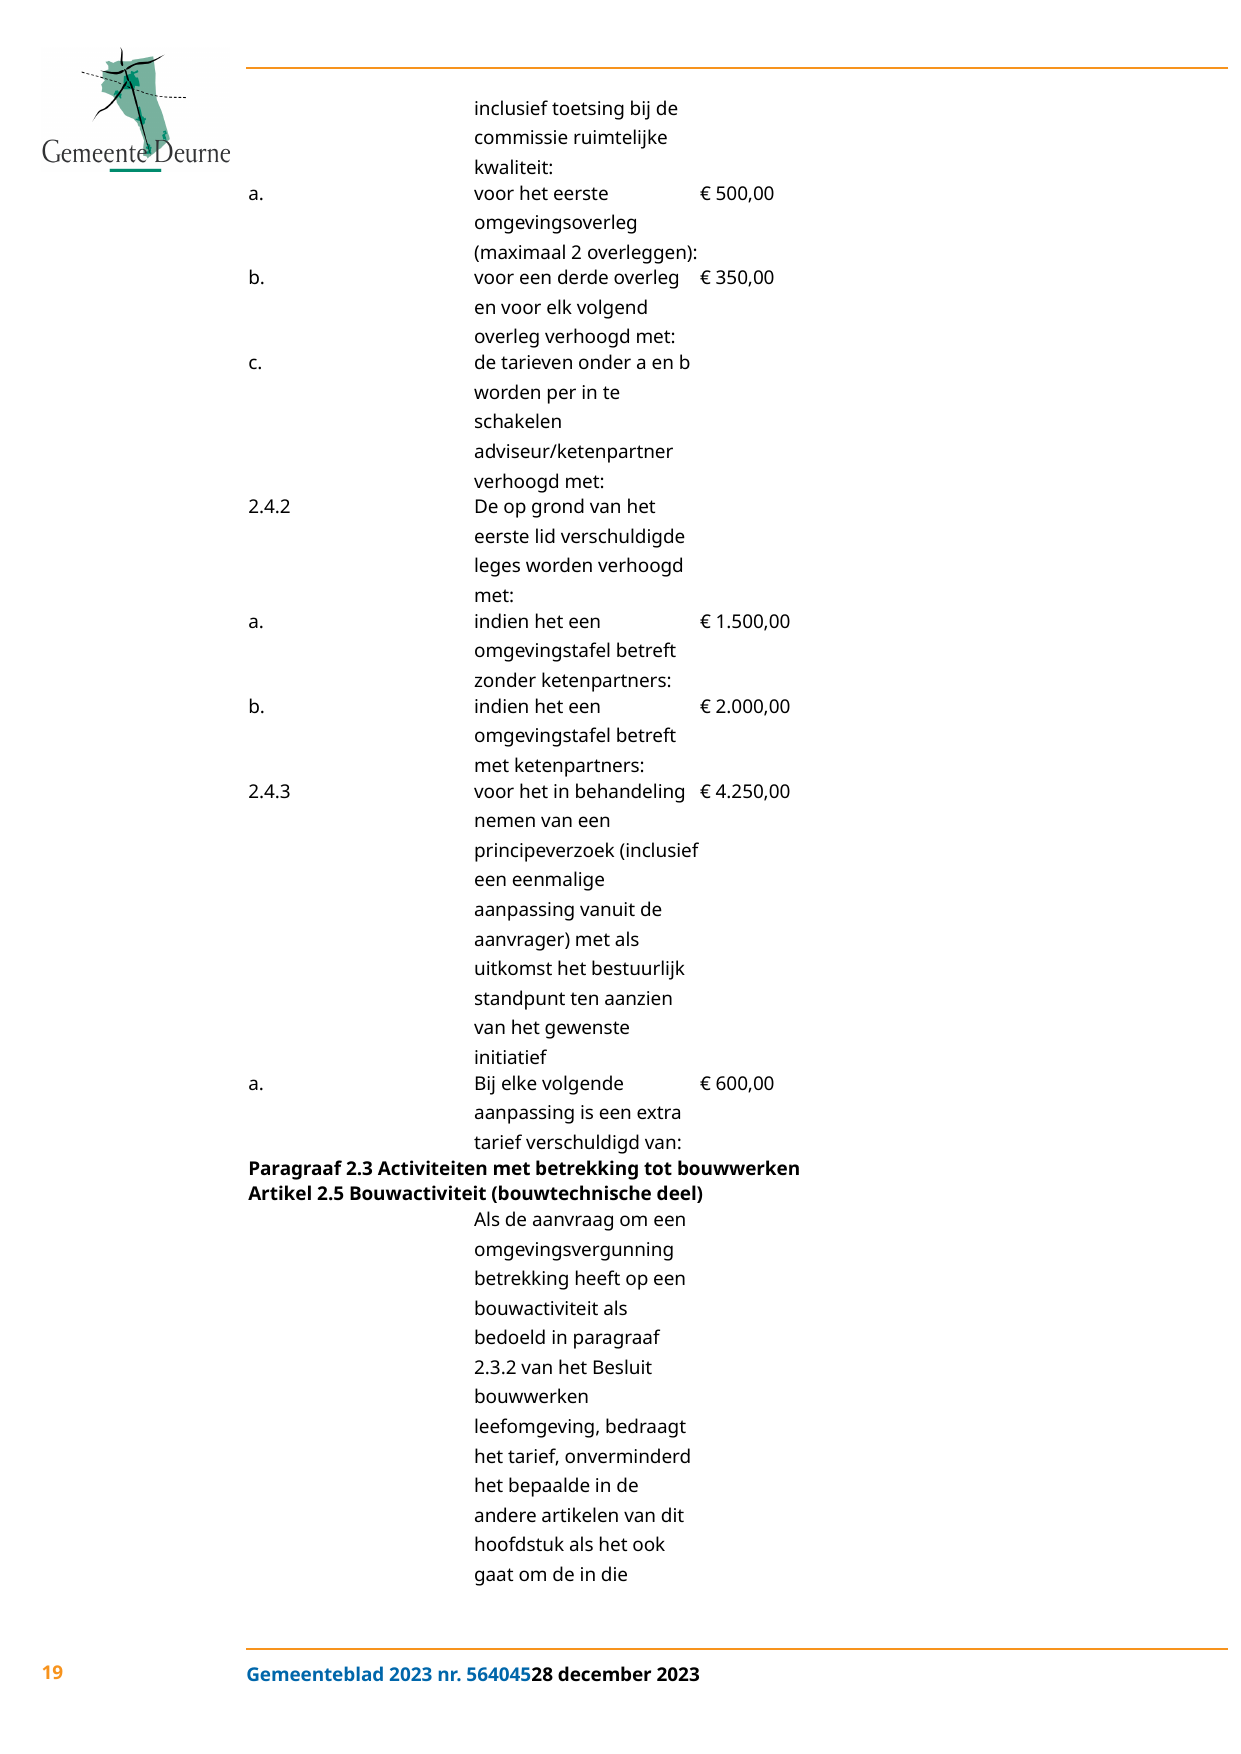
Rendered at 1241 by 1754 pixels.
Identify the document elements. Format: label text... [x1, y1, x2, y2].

table_cell De op grond van het eerste lid verschuldigde leges worden verhoogd met: [474, 494, 700, 608]
table_cell de tarieven onder a en b worden per in te schakelen adviseur/ketenpartner verhoogd met: [474, 350, 700, 493]
table_cell voor het eerste omgevingsoverleg (maximaal 2 overleggen): [474, 180, 700, 264]
table_cell b. [248, 693, 474, 778]
table_cell a. [248, 180, 474, 264]
table_cell indien het een omgevingstafel betreft met ketenpartners: [474, 693, 700, 778]
table_cell voor een derde overleg en voor elk volgend overleg verhoogd met: [474, 265, 700, 349]
table_cell inclusief toetsing bij de commissie ruimtelijke kwaliteit: [474, 95, 700, 180]
table_cell c. [248, 350, 474, 493]
table_cell [926, 180, 1152, 264]
table_cell [926, 265, 1152, 349]
table_cell [700, 1206, 926, 1587]
table_cell [926, 693, 1152, 778]
table_cell € 350,00 [700, 265, 926, 349]
table_cell € 2.000,00 [700, 693, 926, 778]
table_cell Paragraaf 2.3 Activiteiten met betrekking tot bouwwerken [248, 1155, 1152, 1180]
table_cell a. [248, 1070, 474, 1155]
table_cell Als de aanvraag om een omgevingsvergunning betrekking heeft op een bouwactiviteit als bedoeld in paragraaf 2.3.2 van het Besluit bouwwerken leefomgeving, bedraagt het tarief, onverminderd het bepaalde in de andere artikelen van dit hoofdstuk als het ook gaat om de in die [474, 1206, 700, 1587]
table_cell € 600,00 [700, 1070, 926, 1155]
table_cell [700, 95, 926, 180]
table_cell Artikel 2.5 Bouwactiviteit (bouwtechnische deel) [248, 1180, 926, 1206]
table_cell Bij elke volgende aanpassing is een extra tarief verschuldigd van: [474, 1070, 700, 1155]
picture [41, 47, 231, 172]
table_cell [926, 778, 1152, 1070]
table_cell [926, 95, 1152, 180]
table_cell [926, 494, 1152, 608]
table_cell 2.4.2 [248, 494, 474, 608]
table_cell € 4.250,00 [700, 778, 926, 1070]
table_cell voor het in behandeling nemen van een principeverzoek (inclusief een eenmalige aanpassing vanuit de aanvrager) met als uitkomst het bestuurlijk standpunt ten aanzien van het gewenste initiatief [474, 778, 700, 1070]
table_cell a. [248, 608, 474, 693]
table_cell 2.4.3 [248, 778, 474, 1070]
table_cell [700, 494, 926, 608]
table_cell [248, 95, 474, 180]
table_cell € 1.500,00 [700, 608, 926, 693]
table_cell b. [248, 265, 474, 349]
table_cell [926, 350, 1152, 493]
table_cell [700, 350, 926, 493]
table_cell [926, 1180, 1152, 1206]
table_cell € 500,00 [700, 180, 926, 264]
table_cell indien het een omgevingstafel betreft zonder ketenpartners: [474, 608, 700, 693]
table_cell [248, 1206, 474, 1587]
table_cell [926, 1206, 1152, 1587]
table_cell [926, 608, 1152, 693]
table_cell [926, 1070, 1152, 1155]
